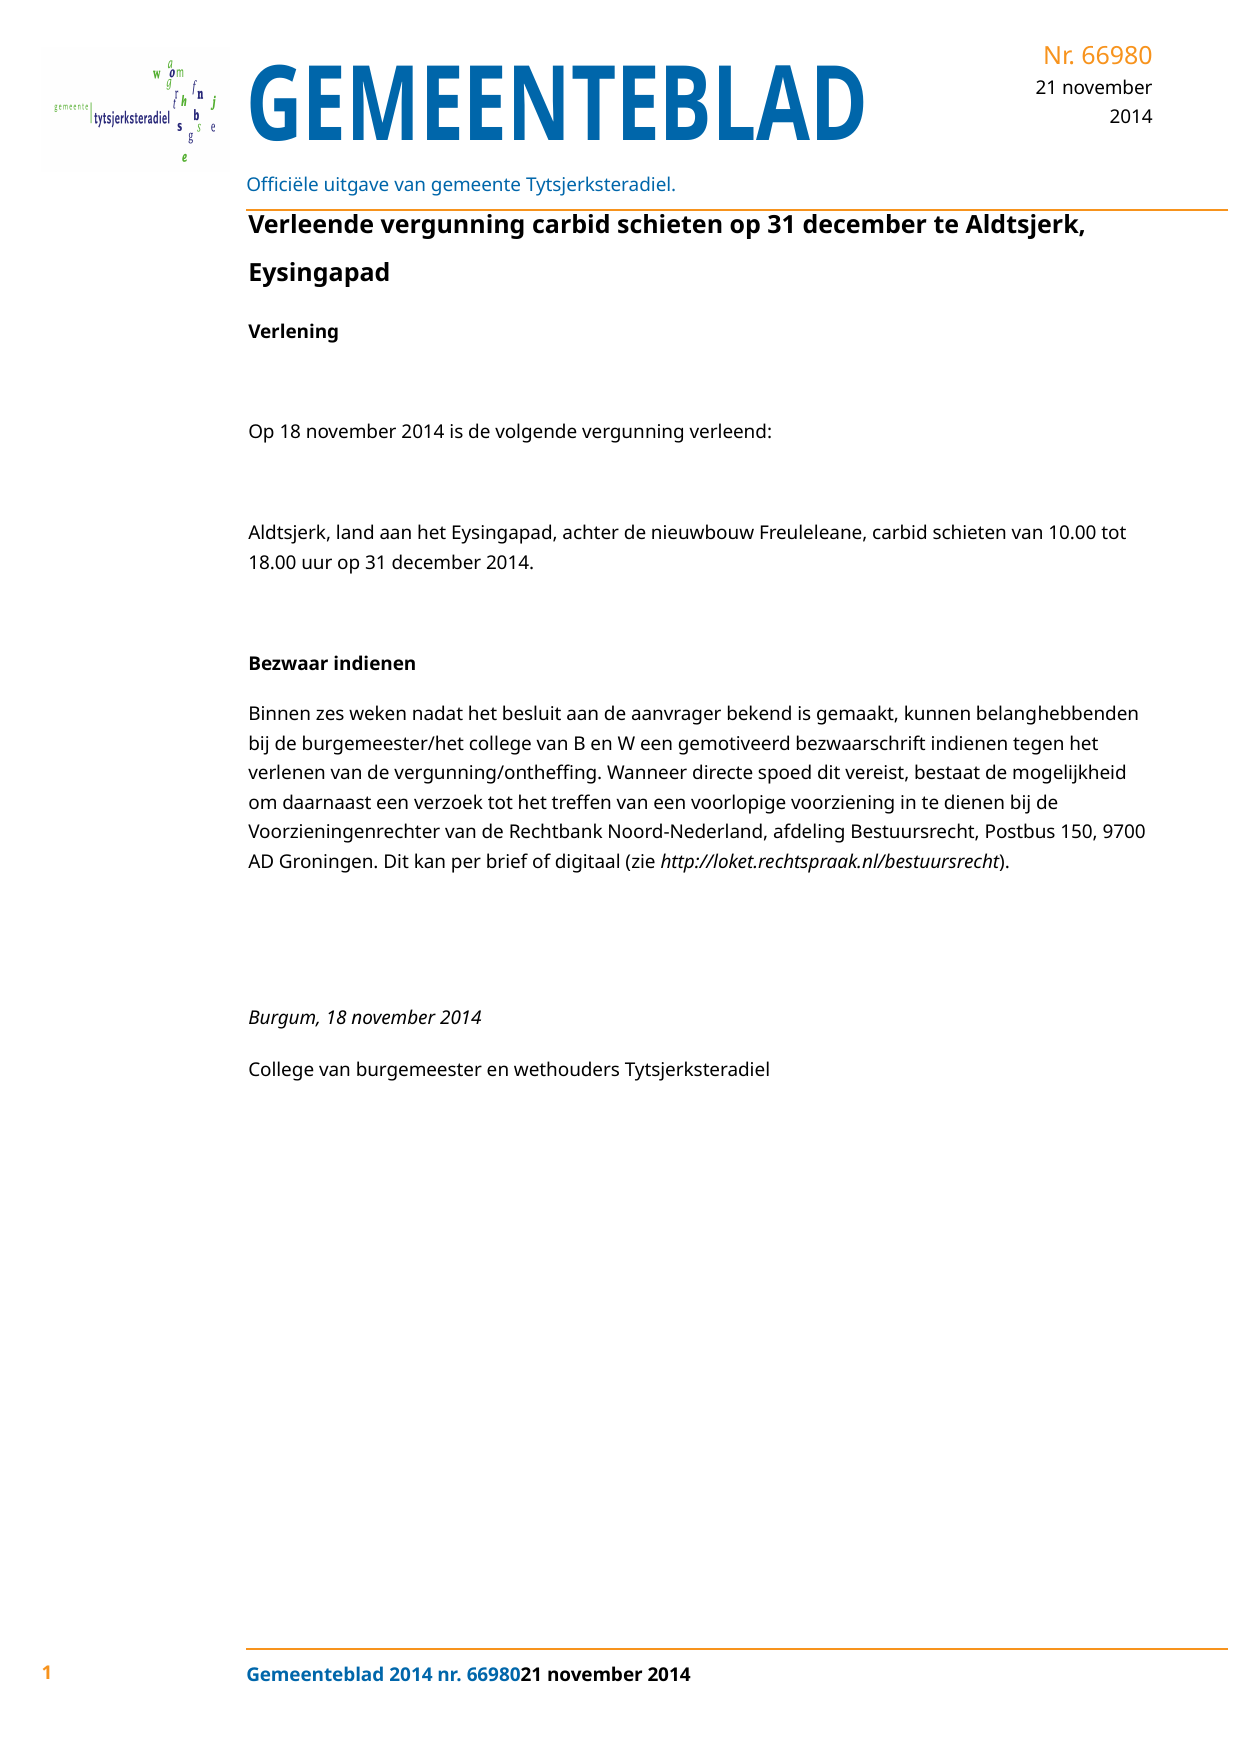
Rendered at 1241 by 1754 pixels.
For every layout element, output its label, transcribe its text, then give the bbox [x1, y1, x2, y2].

text Verlening [248, 318, 1152, 344]
picture [41, 47, 231, 172]
text College van burgemeester en wethouders Tytsjerksteradiel [248, 1056, 1152, 1082]
text Burgum, 18 november 2014 [248, 1004, 1152, 1030]
text Verleende vergunning carbid schieten op 31 december te Aldtsjerk, Eysingapad [248, 211, 1152, 288]
text Bezwaar indienen [248, 650, 1152, 676]
text Aldtsjerk, land aan het Eysingapad, achter de nieuwbouw Freuleleane, carbid schieten van 10.00 tot 18.00 uur op 31 december 2014. [248, 519, 1152, 575]
text Binnen zes weken nadat het besluit aan de aanvrager bekend is gemaakt, kunnen belang­hebbenden bij de burgemeester/het college van B en W een gemotiveerd bezwaarschrift indienen tegen het verlenen van de ver­gunning/ontheffing. Wanneer directe spoed dit vereist, bestaat de mogelijkheid om daarnaast een verzoek tot het treffen van een voorlopige voorziening in te dienen bij de Voorzieningenrechter van de Rechtbank Noord-Nederland, afdeling Bestuursrecht, Postbus 150, 9700 AD Groningen. Dit kan per brief of digitaal (zie http://loket.rechtspraak.nl/bestuursrecht). [248, 700, 1152, 874]
text Op 18 november 2014 is de volgende vergun­ning ver­leend: [248, 419, 1152, 444]
